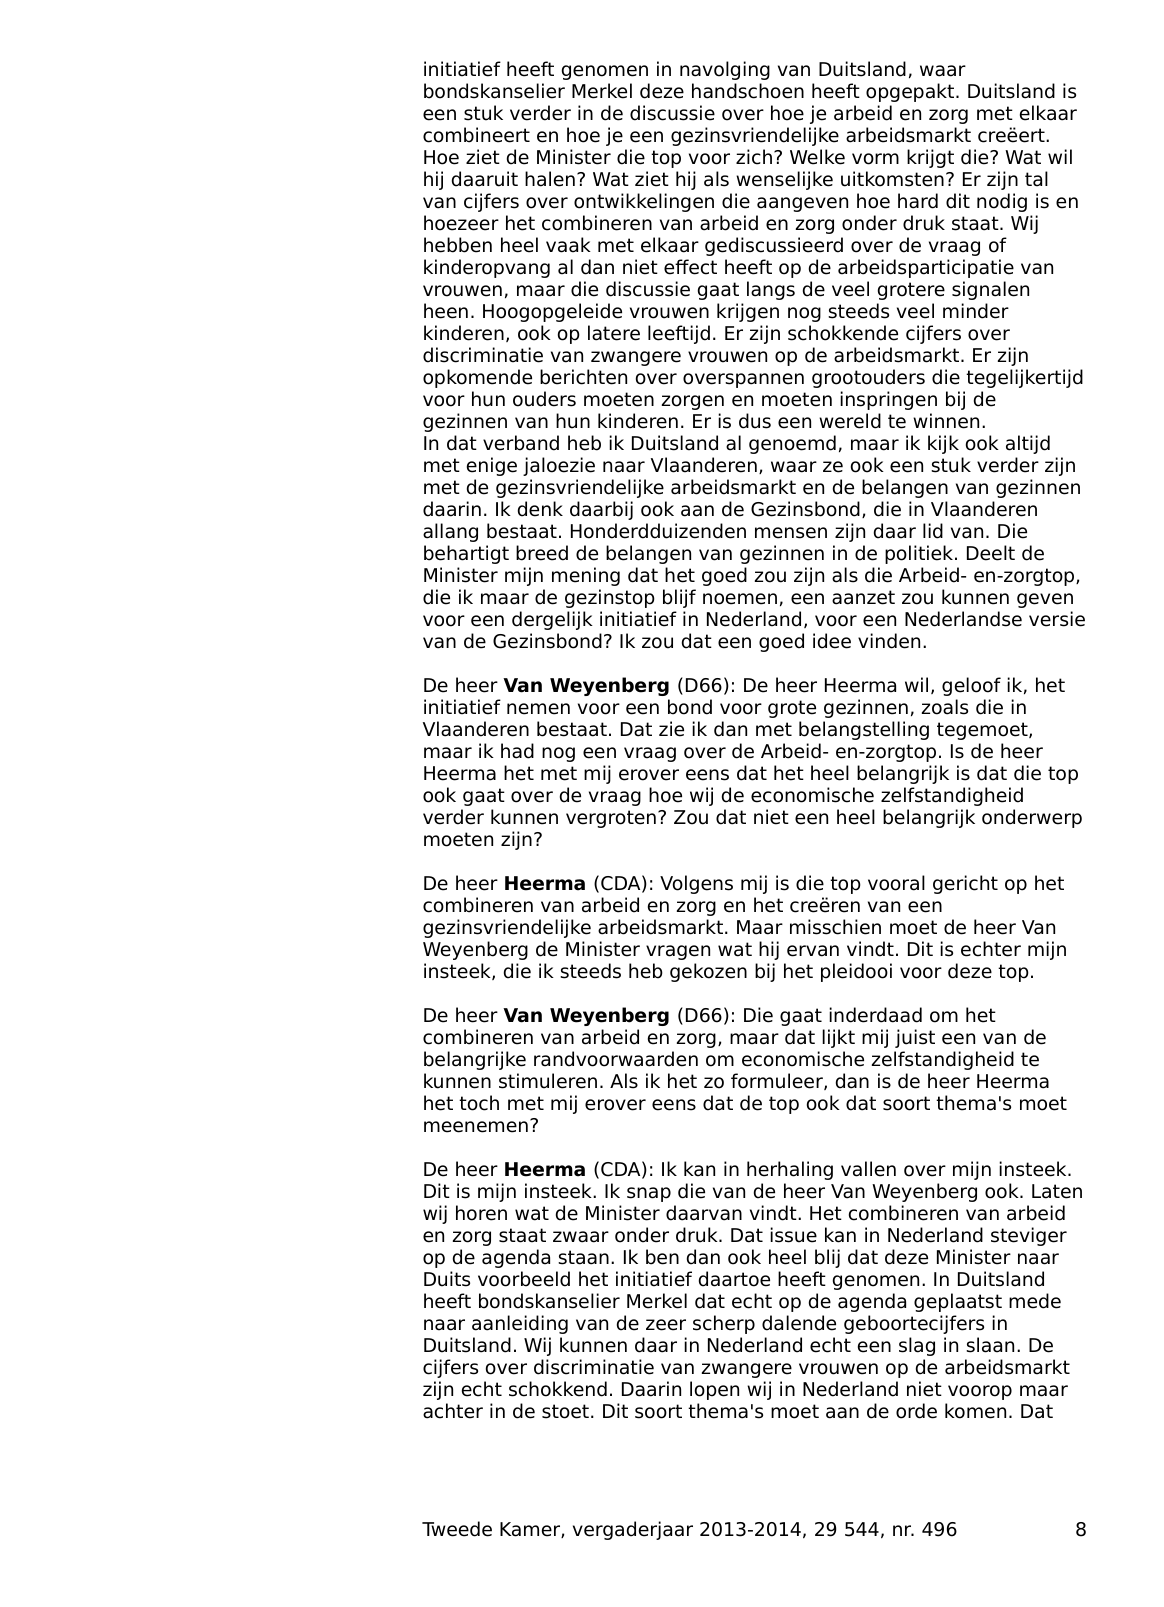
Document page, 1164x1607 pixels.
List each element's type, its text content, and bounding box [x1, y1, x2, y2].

text De heer Van Weyenberg (D66): Die gaat inderdaad om het combineren van arbeid en zorg, maar dat lijkt mij juist een van de belangrijke randvoorwaarden om economische zelfstandigheid te kunnen stimuleren. Als ik het zo formuleer, dan is de heer Heerma het toch met mij erover eens dat de top ook dat soort thema's moet meenemen? [422, 1005, 1087, 1137]
text In dat verband heb ik Duitsland al genoemd, maar ik kijk ook altijd met enige jaloezie naar Vlaanderen, waar ze ook een stuk verder zijn met de gezinsvriendelijke arbeidsmarkt en de belangen van gezinnen daarin. Ik denk daarbij ook aan de Gezinsbond, die in Vlaanderen allang bestaat. Honderdduizenden mensen zijn daar lid van. Die behartigt breed de belangen van gezinnen in de politiek. Deelt de Minister mijn mening dat het goed zou zijn als die Arbeid- en-zorgtop, die ik maar de gezinstop blijf noemen, een aanzet zou kunnen geven voor een dergelijk initiatief in Nederland, voor een Nederlandse versie van de Gezinsbond? Ik zou dat een goed idee vinden. [422, 433, 1087, 652]
text De heer Van Weyenberg (D66): De heer Heerma wil, geloof ik, het initiatief nemen voor een bond voor grote gezinnen, zoals die in Vlaanderen bestaat. Dat zie ik dan met belangstelling tegemoet, maar ik had nog een vraag over de Arbeid- en-zorgtop. Is de heer Heerma het met mij erover eens dat het heel belangrijk is dat die top ook gaat over de vraag hoe wij de economische zelfstandigheid verder kunnen vergroten? Zou dat niet een heel belangrijk onderwerp moeten zijn? [422, 675, 1087, 851]
text De heer Heerma (CDA): Ik kan in herhaling vallen over mijn insteek. Dit is mijn insteek. Ik snap die van de heer Van Weyenberg ook. Laten wij horen wat de Minister daarvan vindt. Het combineren van arbeid en zorg staat zwaar onder druk. Dat issue kan in Nederland steviger op de agenda staan. Ik ben dan ook heel blij dat deze Minister naar Duits voorbeeld het initiatief daartoe heeft genomen. In Duitsland heeft bondskanselier Merkel dat echt op de agenda geplaatst mede naar aanleiding van de zeer scherp dalende geboortecijfers in Duitsland. Wij kunnen daar in Nederland echt een slag in slaan. De cijfers over discriminatie van zwangere vrouwen op de arbeidsmarkt zijn echt schokkend. Daarin lopen wij in Nederland niet voorop maar achter in de stoet. Dit soort thema's moet aan de orde komen. Dat [422, 1159, 1087, 1423]
text initiatief heeft genomen in navolging van Duitsland, waar bondskanselier Merkel deze handschoen heeft opgepakt. Duitsland is een stuk verder in de discussie over hoe je arbeid en zorg met elkaar combineert en hoe je een gezinsvriendelijke arbeidsmarkt creëert. Hoe ziet de Minister die top voor zich? Welke vorm krijgt die? Wat wil hij daaruit halen? Wat ziet hij als wenselijke uitkomsten? Er zijn tal van cijfers over ontwikkelingen die aangeven hoe hard dit nodig is en hoezeer het combineren van arbeid en zorg onder druk staat. Wij hebben heel vaak met elkaar gediscussieerd over de vraag of kinderopvang al dan niet effect heeft op de arbeidsparticipatie van vrouwen, maar die discussie gaat langs de veel grotere signalen heen. Hoogopgeleide vrouwen krijgen nog steeds veel minder kinderen, ook op latere leeftijd. Er zijn schokkende cijfers over discriminatie van zwangere vrouwen op de arbeidsmarkt. Er zijn opkomende berichten over overspannen grootouders die tegelijkertijd voor hun ouders moeten zorgen en moeten inspringen bij de gezinnen van hun kinderen. Er is dus een wereld te winnen. [422, 59, 1087, 433]
text De heer Heerma (CDA): Volgens mij is die top vooral gericht op het combineren van arbeid en zorg en het creëren van een gezinsvriendelijke arbeidsmarkt. Maar misschien moet de heer Van Weyenberg de Minister vragen wat hij ervan vindt. Dit is echter mijn insteek, die ik steeds heb gekozen bij het pleidooi voor deze top. [422, 873, 1087, 983]
